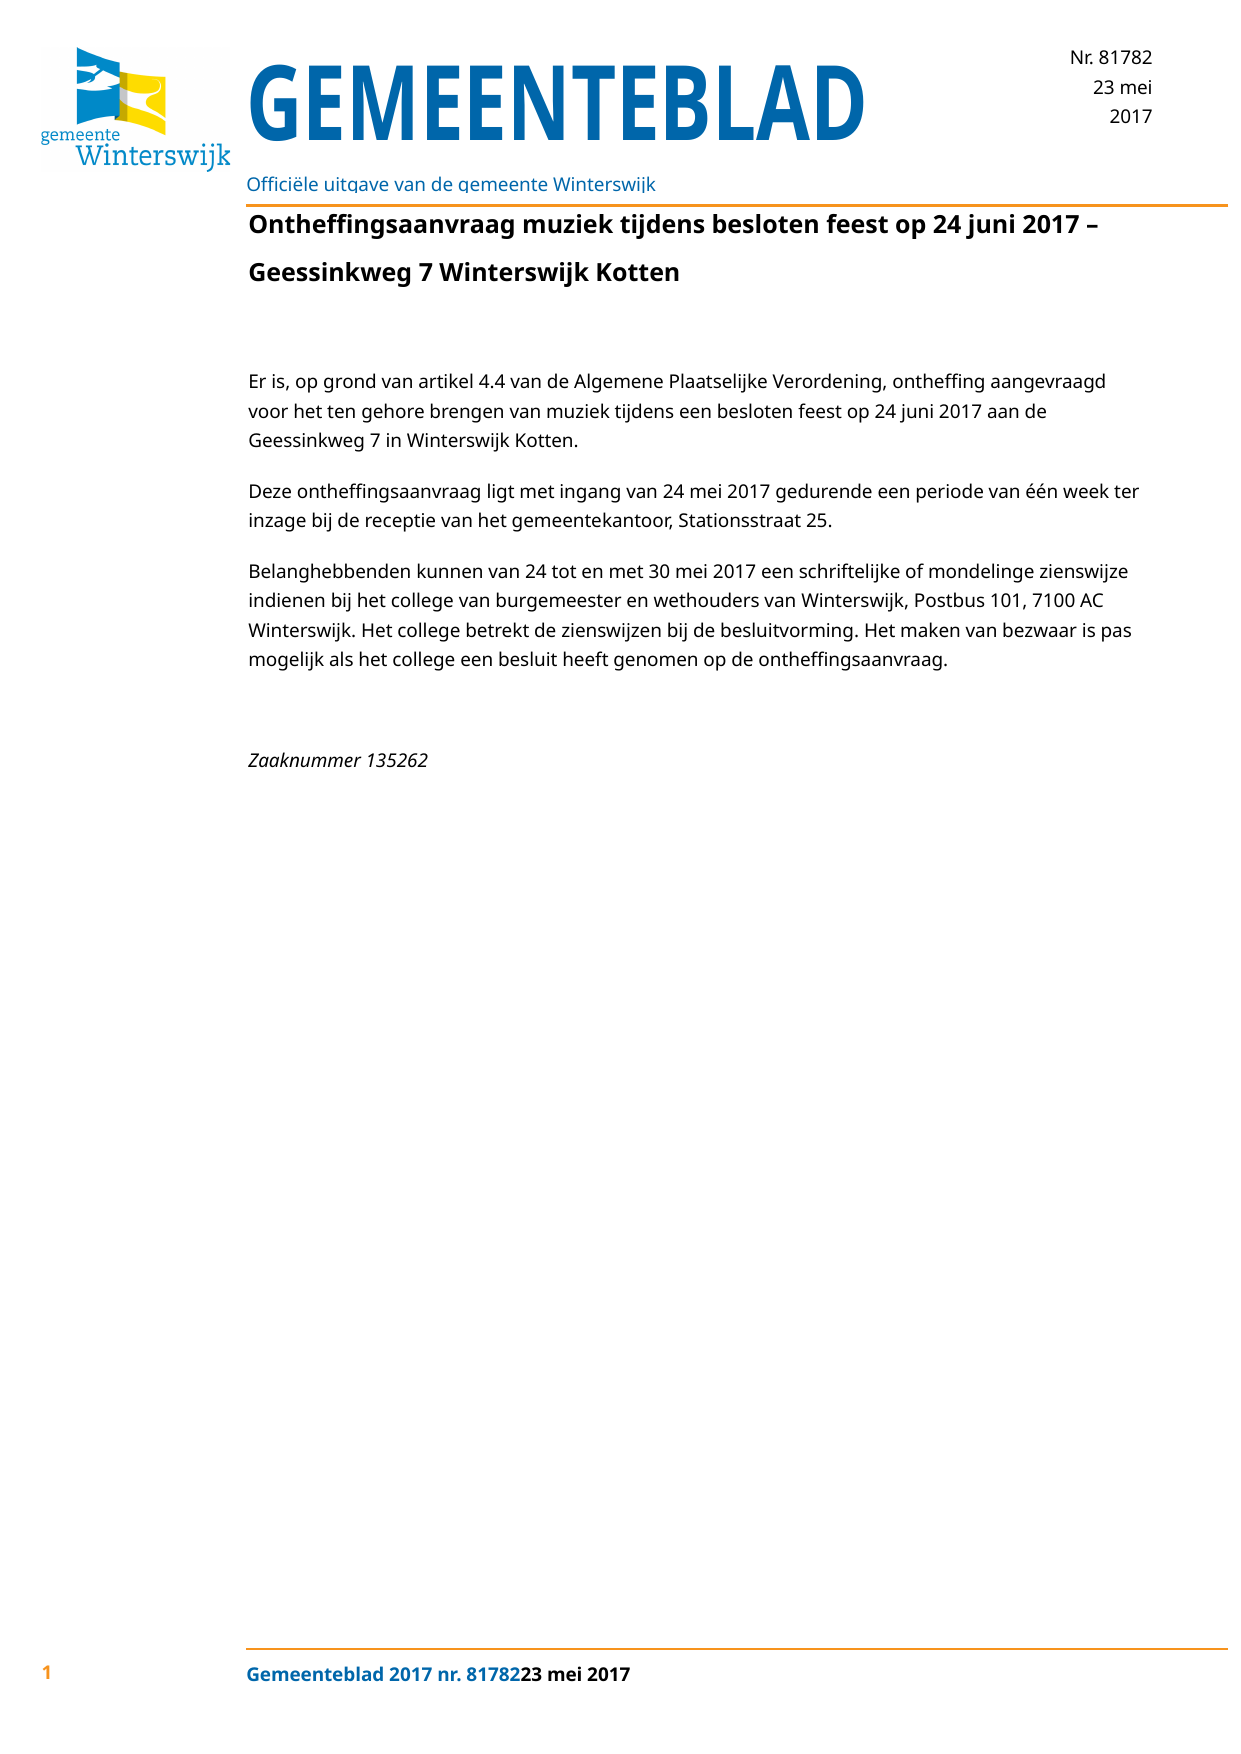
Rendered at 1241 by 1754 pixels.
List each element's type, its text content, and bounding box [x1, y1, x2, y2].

picture [41, 47, 231, 172]
text Ontheffingsaanvraag muziek tijdens besloten feest op 24 juni 2017 – Geessinkweg 7 Winterswijk Kotten [248, 207, 1152, 288]
text Deze ontheffingsaanvraag ligt met ingang van 24 mei 2017 gedurende een periode van één week ter inzage bij de receptie van het gemeentekantoor, Stationsstraat 25. [248, 478, 1152, 533]
text Belanghebbenden kunnen van 24 tot en met 30 mei 2017 een schriftelijke of mondelinge zienswijze indienen bij het college van burgemeester en wethouders van Winterswijk, Postbus 101, 7100 AC Winterswijk. Het college betrekt de zienswijzen bij de besluitvorming. Het maken van bezwaar is pas mogelijk als het college een besluit heeft genomen op de ontheffingsaanvraag. [248, 558, 1152, 672]
picture [225, 153, 231, 162]
text Zaaknummer 135262 [248, 747, 1152, 773]
text Er is, op grond van artikel 4.4 van de Algemene Plaatselijke Verordening, ontheffing aangevraagd voor het ten gehore brengen van muziek tijdens een besloten feest op 24 juni 2017 aan de Geessinkweg 7 in Winterswijk Kotten. [248, 368, 1152, 453]
